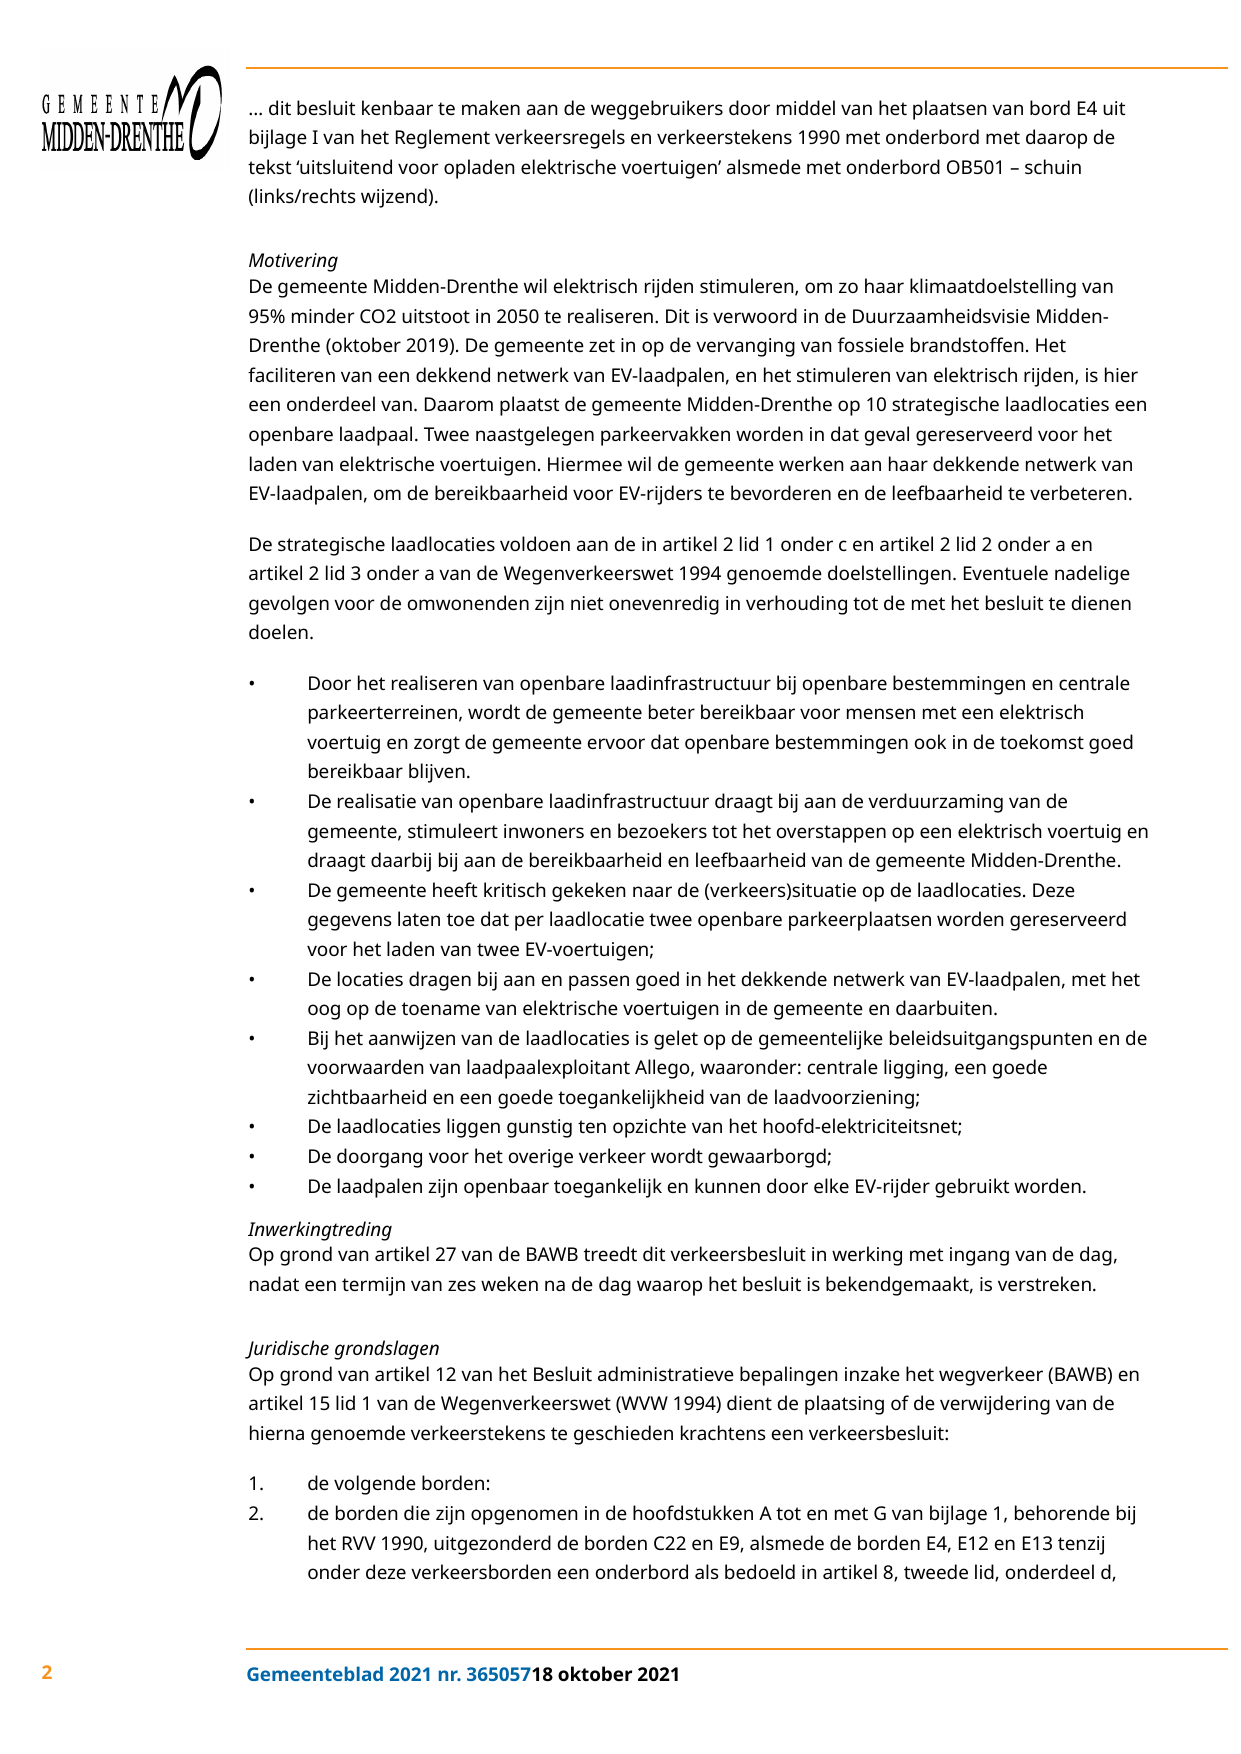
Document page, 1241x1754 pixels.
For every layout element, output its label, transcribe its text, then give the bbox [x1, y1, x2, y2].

text De strategische laadlocaties voldoen aan de in artikel 2 lid 1 onder c en artikel 2 lid 2 onder a en artikel 2 lid 3 onder a van de Wegenverkeerswet 1994 genoemde doelstellingen. Eventuele nadelige gevolgen voor de omwonenden zijn niet onevenredig in verhouding tot de met het besluit te dienen doelen. [248, 531, 1152, 645]
text Op grond van artikel 27 van de BAWB treedt dit verkeersbesluit in werking met ingang van de dag, nadat een termijn van zes weken na de dag waarop het besluit is bekendgemaakt, is verstreken. [248, 1242, 1152, 1297]
text Motivering [248, 247, 1152, 273]
list De laadlocaties liggen gunstig ten opzichte van het hoofd-elektriciteitsnet; [248, 1114, 1152, 1139]
list De locaties dragen bij aan en passen goed in het dekkende netwerk van EV-laadpalen, met het oog op de toename van elektrische voertuigen in de gemeente en daarbuiten. [248, 966, 1152, 1021]
list De gemeente heeft kritisch gekeken naar de (verkeers)situatie op de laadlocaties. Deze gegevens laten toe dat per laadlocatie twee openbare parkeerplaatsen worden gereserveerd voor het laden van twee EV-voertuigen; [248, 877, 1152, 962]
list De doorgang voor het overige verkeer wordt gewaarborgd; [248, 1143, 1152, 1169]
text Juridische grondslagen [248, 1335, 1152, 1361]
text De gemeente Midden-Drenthe wil elektrisch rijden stimuleren, om zo haar klimaatdoelstelling van 95% minder CO2 uitstoot in 2050 te realiseren. Dit is verwoord in de Duurzaamheidsvisie Midden-Drenthe (oktober 2019). De gemeente zet in op de vervanging van fossiele brandstoffen. Het faciliteren van een dekkend netwerk van EV-laadpalen, en het stimuleren van elektrisch rijden, is hier een onderdeel van. Daarom plaatst de gemeente Midden-Drenthe op 10 strategische laadlocaties een openbare laadpaal. Twee naastgelegen parkeervakken worden in dat geval gereserveerd voor het laden van elektrische voertuigen. Hiermee wil de gemeente werken aan haar dekkende netwerk van EV-laadpalen, om de bereikbaarheid voor EV-rijders te bevorderen en de leefbaarheid te verbeteren. [248, 273, 1152, 506]
list de volgende borden: [248, 1471, 1152, 1496]
list de borden die zijn opgenomen in de hoofdstukken A tot en met G van bijlage 1, behorende bij het RVV 1990, uitgezonderd de borden C22 en E9, alsmede de borden E4, E12 en E13 tenzij onder deze verkeersborden een onderbord als bedoeld in artikel 8, tweede lid, onderdeel d, [248, 1500, 1152, 1585]
text Op grond van artikel 12 van het Besluit administratieve bepalingen inzake het wegverkeer (BAWB) en artikel 15 lid 1 van de Wegenverkeerswet (WVW 1994) dient de plaatsing of de verwijdering van de hierna genoemde verkeerstekens te geschieden krachtens een verkeersbesluit: [248, 1361, 1152, 1446]
list De laadpalen zijn openbaar toegankelijk en kunnen door elke EV-rijder gebruikt worden. [248, 1173, 1152, 1198]
text Inwerkingtreding [248, 1216, 1152, 1242]
list De realisatie van openbare laadinfrastructuur draagt bij aan de verduurzaming van de gemeente, stimuleert inwoners en bezoekers tot het overstappen op een elektrisch voertuig en draagt daarbij bij aan de bereikbaarheid en leefbaarheid van de gemeente Midden-Drenthe. [248, 788, 1152, 873]
text … dit besluit kenbaar te maken aan de weggebruikers door middel van het plaatsen van bord E4 uit bijlage I van het Reglement verkeersregels en verkeerstekens 1990 met onderbord met daarop de tekst ‘uitsluitend voor opladen elektrische voertuigen’ alsmede met onderbord OB501 – schuin (links/rechts wijzend). [248, 95, 1152, 209]
list Door het realiseren van openbare laadinfrastructuur bij openbare bestemmingen en centrale parkeerterreinen, wordt de gemeente beter bereikbaar voor mensen met een elektrisch voertuig en zorgt de gemeente ervoor dat openbare bestemmingen ook in de toekomst goed bereikbaar blijven. [248, 670, 1152, 784]
list Bij het aanwijzen van de laadlocaties is gelet op de gemeentelijke beleidsuitgangspunten en de voorwaarden van laadpaalexploitant Allego, waaronder: centrale ligging, een goede zichtbaarheid en een goede toegankelijkheid van de laadvoorziening; [248, 1025, 1152, 1110]
picture [41, 47, 231, 172]
